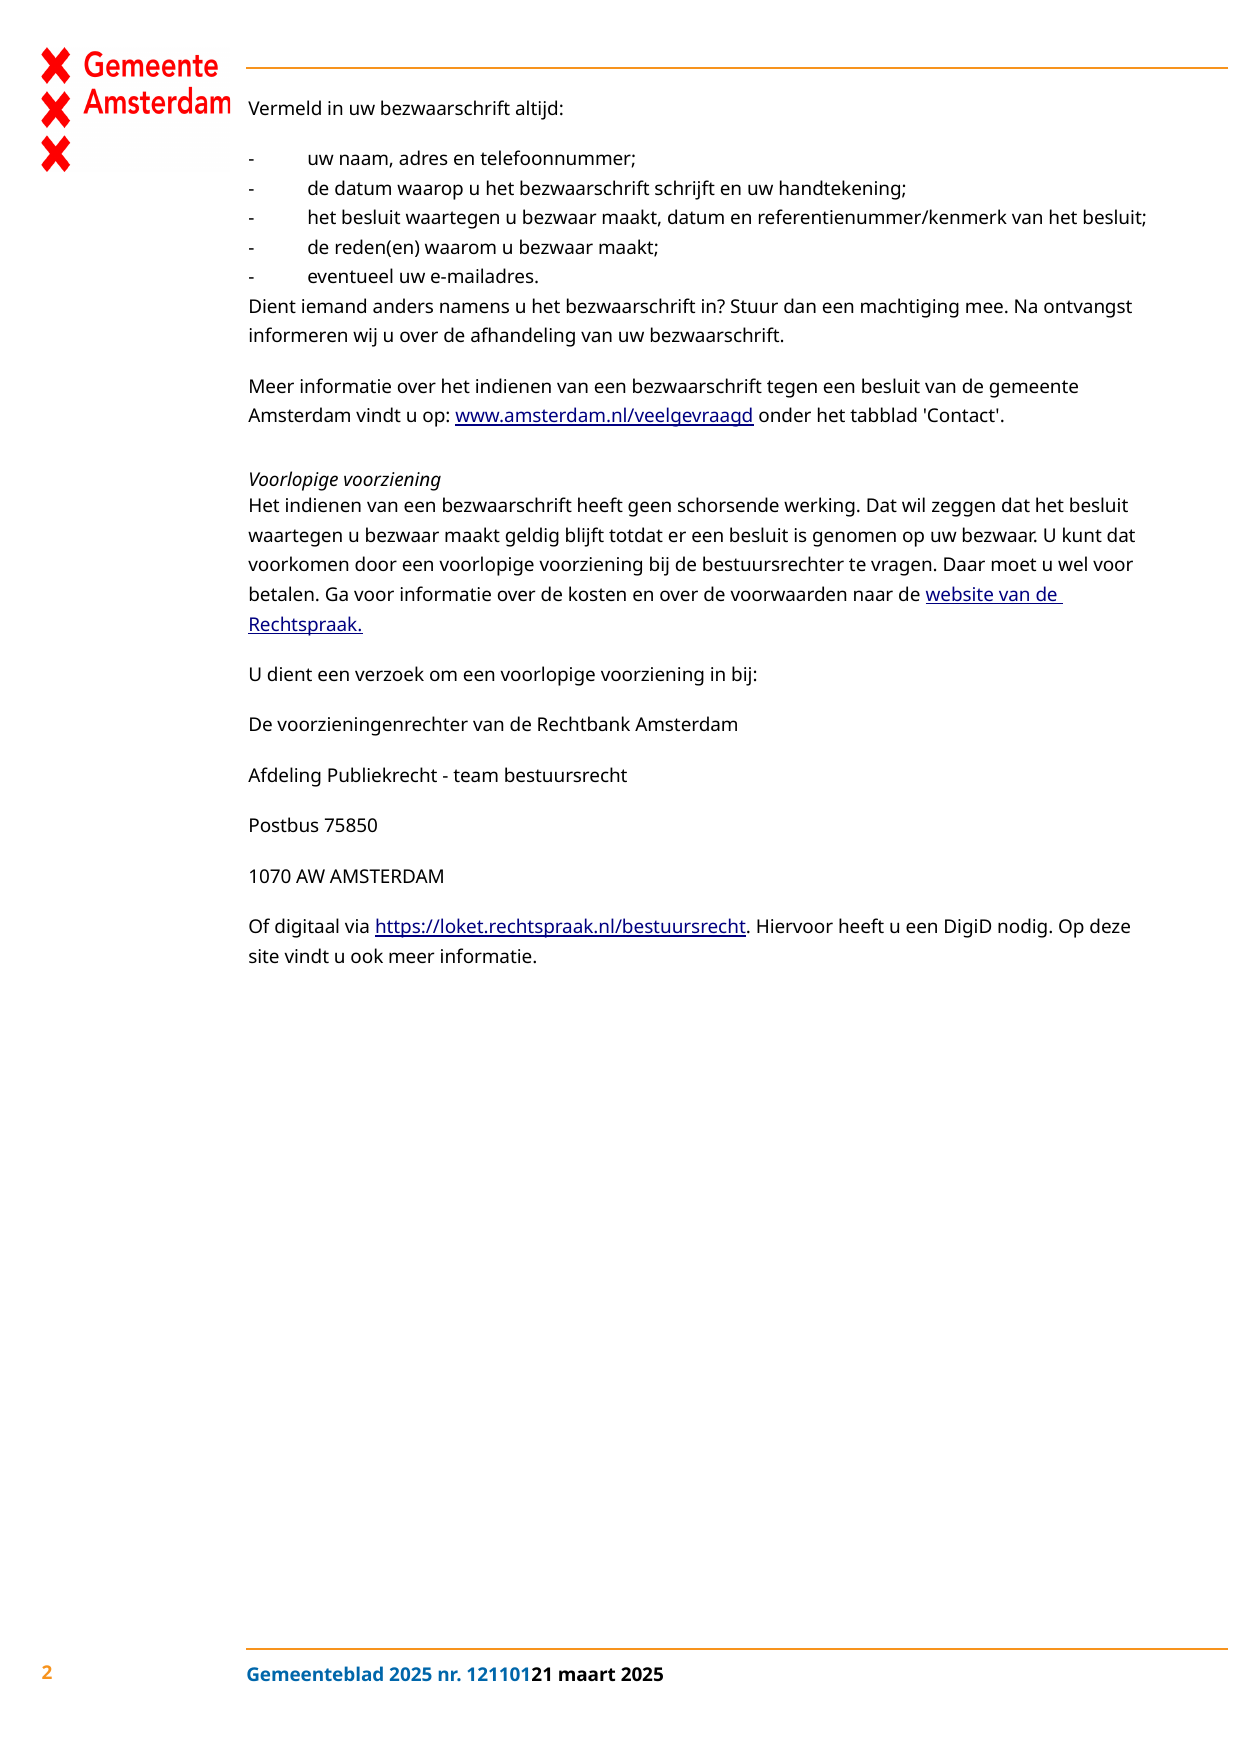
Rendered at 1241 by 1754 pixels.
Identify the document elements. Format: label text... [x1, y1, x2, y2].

text U dient een verzoek om een voorlopige voorziening in bij: [248, 661, 1152, 687]
text Dient iemand anders namens u het bezwaarschrift in? Stuur dan een machtiging mee. Na ontvangst informeren wij u over de afhandeling van uw bezwaarschrift. [248, 293, 1152, 348]
picture [41, 47, 231, 172]
text Voorlopige voorziening [248, 467, 1152, 492]
list de reden(en) waarom u bezwaar maakt; [248, 234, 1152, 260]
list het besluit waartegen u bezwaar maakt, datum en referentienummer/kenmerk van het besluit; [248, 204, 1152, 230]
list eventueel uw e-mailadres. [248, 263, 1152, 289]
text 1070 AW AMSTERDAM [248, 863, 1152, 888]
text Meer informatie over het indienen van een bezwaarschrift tegen een besluit van de gemeente Amsterdam vindt u op: www.amsterdam.nl/veelgevraagd onder het tabblad 'Contact'. [248, 373, 1152, 428]
text De voorzieningenrechter van de Rechtbank Amsterdam [248, 712, 1152, 737]
list uw naam, adres en telefoonnummer; [248, 145, 1152, 171]
text Of digitaal via https://loket.rechtspraak.nl/bestuursrecht. Hiervoor heeft u een DigiD nodig. Op deze site vindt u ook meer informatie. [248, 913, 1152, 968]
text Vermeld in uw bezwaarschrift altijd: [248, 95, 1152, 121]
text Postbus 75850 [248, 812, 1152, 838]
text Het indienen van een bezwaarschrift heeft geen schorsende werking. Dat wil zeggen dat het besluit waartegen u bezwaar maakt geldig blijft totdat er een besluit is genomen op uw bezwaar. U kunt dat voorkomen door een voorlopige voorziening bij de bestuursrechter te vragen. Daar moet u wel voor betalen. Ga voor informatie over de kosten en over de voorwaarden naar de website van de Rechtspraak. [248, 492, 1152, 636]
list de datum waarop u het bezwaarschrift schrijft en uw handtekening; [248, 175, 1152, 201]
text Afdeling Publiekrecht - team bestuursrecht [248, 762, 1152, 788]
